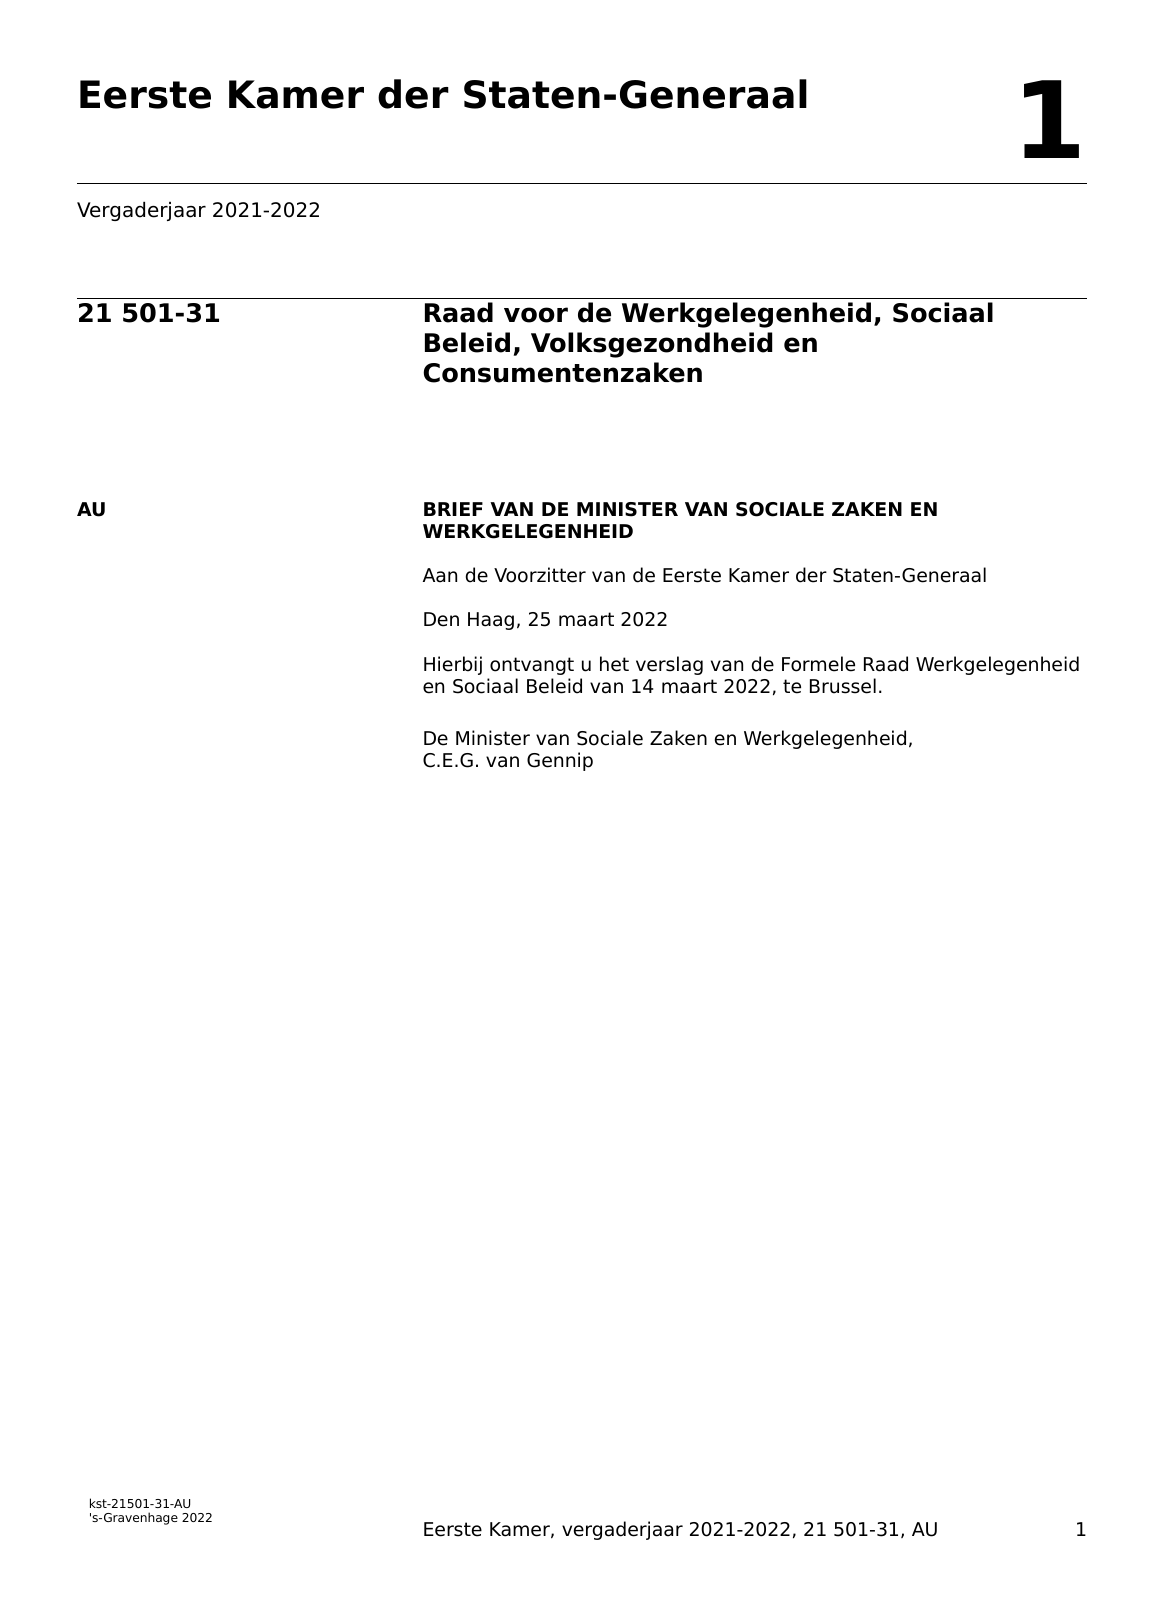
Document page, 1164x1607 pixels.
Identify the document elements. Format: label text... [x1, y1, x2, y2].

text 's-Gravenhage 2022 [88, 1511, 323, 1525]
text Hierbij ontvangt u het verslag van de Formele Raad Werkgelegenheid en Sociaal Beleid van 14 maart 2022, te Brussel. [422, 653, 1087, 697]
table_cell Vergaderjaar 2021-2022 [77, 184, 1087, 298]
text Den Haag, 25 maart 2022 [422, 609, 1087, 631]
table_header Eerste Kamer der Staten-Generaal [77, 59, 886, 183]
text kst-21501-31-AU [88, 1497, 323, 1511]
subtitle 21 501-31 Raad voor de Werkgelegenheid, Sociaal Beleid, Volksgezondheid en Consumentenzaken [77, 299, 1087, 388]
text De Minister van Sociale Zaken en Werkgelegenheid, C.E.G. van Gennip [422, 727, 1087, 771]
subtitle AU BRIEF VAN DE MINISTER VAN SOCIALE ZAKEN EN WERKGELEGENHEID [77, 499, 1087, 543]
table_header 1 [886, 59, 1087, 183]
text Aan de Voorzitter van de Eerste Kamer der Staten-Generaal [422, 565, 1087, 587]
